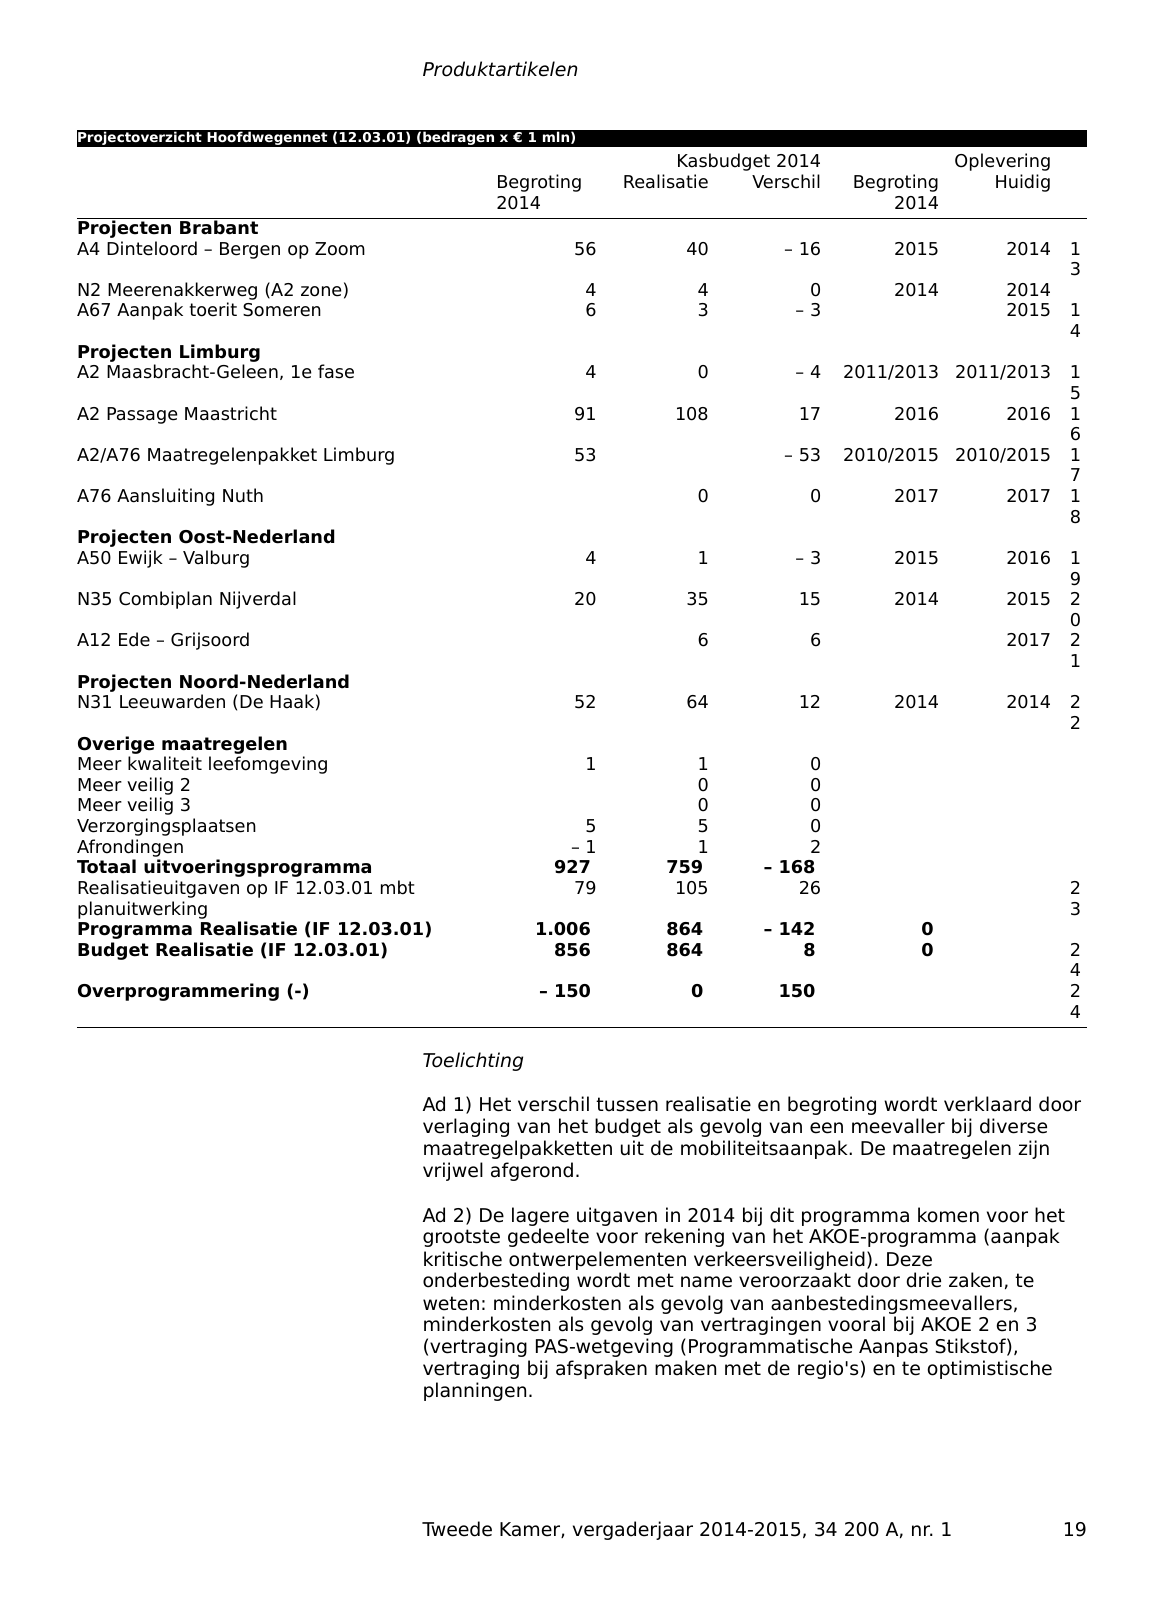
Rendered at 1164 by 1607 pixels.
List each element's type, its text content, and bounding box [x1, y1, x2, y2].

table_cell 2010/2015 [827, 445, 945, 486]
table_cell 864 [602, 919, 714, 940]
table_cell [827, 878, 945, 919]
table_cell [827, 219, 945, 238]
table_cell [1057, 857, 1087, 878]
table_cell Projecten Noord-Nederland [77, 672, 490, 692]
table_cell 0 [715, 775, 827, 795]
table_cell [715, 342, 827, 362]
table_cell [945, 775, 1057, 795]
table_cell 2014 [827, 280, 945, 300]
table_cell A2 Passage Maastricht [77, 404, 490, 445]
table_cell 927 [490, 857, 602, 878]
table_cell 17 [1057, 445, 1087, 486]
table_cell [1057, 219, 1087, 238]
table_cell 0 [827, 940, 945, 981]
table_cell 2014 [945, 280, 1057, 300]
table_cell Huidig [945, 172, 1057, 218]
table_cell [827, 837, 945, 857]
table_cell – 150 [490, 981, 602, 1027]
table_cell 17 [715, 404, 827, 445]
table_cell A76 Aansluiting Nuth [77, 486, 490, 527]
table_cell Verzorgingsplaatsen [77, 816, 490, 837]
table_cell 0 [827, 919, 945, 940]
text Ad 2) De lagere uitgaven in 2014 bij dit programma komen voor het grootste gedeelte voor rekening van het AKOE-programma (aanpak kritische ontwerpelementen verkeersveiligheid). Deze onderbesteding wordt met name veroorzaakt door drie zaken, te weten: minderkosten als gevolg van aanbestedingsmeevallers, minderkosten als gevolg van vertragingen vooral bij AKOE 2 en 3 (vertraging PAS-wetgeving (Programmatische Aanpas Stikstof), vertraging bij afspraken maken met de regio's) en te optimistische planningen. [422, 1204, 1087, 1402]
table_cell [1057, 919, 1087, 940]
table_cell 53 [490, 445, 602, 486]
table_cell 56 [490, 239, 602, 280]
table_cell Projecten Oost-Nederland [77, 527, 490, 548]
table_cell A2/A76 Maatregelenpakket Limburg [77, 445, 490, 486]
table_cell 856 [490, 940, 602, 981]
table_cell 18 [1057, 486, 1087, 527]
table_cell [945, 816, 1057, 837]
table_cell Projecten Limburg [77, 342, 490, 362]
table_cell 105 [602, 878, 714, 919]
table_cell 2017 [945, 630, 1057, 672]
table_cell [1057, 754, 1087, 775]
table_cell [490, 795, 602, 816]
table_cell 2015 [945, 589, 1057, 630]
table_cell 0 [715, 816, 827, 837]
table_cell [490, 775, 602, 795]
table_cell 759 [602, 857, 714, 878]
subtitle Toelichting [422, 1050, 1087, 1072]
table_cell 16 [1057, 404, 1087, 445]
table_cell 12 [715, 692, 827, 733]
table_cell [945, 981, 1057, 1027]
table_cell [827, 734, 945, 754]
table_cell 1.006 [490, 919, 602, 940]
table_cell 2014 [827, 692, 945, 733]
table_cell 24 [1057, 981, 1087, 1027]
table_cell [490, 486, 602, 527]
text Ad 1) Het verschil tussen realisatie en begroting wordt verklaard door verlaging van het budget als gevolg van een meevaller bij diverse maatregelpakketten uit de mobiliteitsaanpak. De maatregelen zijn vrijwel afgerond. [422, 1094, 1087, 1182]
table_cell 13 [1057, 239, 1087, 280]
table_cell 4 [602, 280, 714, 300]
table_cell 6 [490, 300, 602, 342]
table_cell [602, 672, 714, 692]
table_header Projectoverzicht Hoofdwegennet (12.03.01) (bedragen x € 1 mln) [77, 130, 1087, 146]
table_cell 2014 [827, 589, 945, 630]
table_cell 5 [490, 816, 602, 837]
table_cell 2010/2015 [945, 445, 1057, 486]
table_cell 1 [490, 754, 602, 775]
table_cell [1057, 775, 1087, 795]
table_cell 79 [490, 878, 602, 919]
table_cell [715, 734, 827, 754]
table_cell 2016 [827, 404, 945, 445]
table_cell Totaal uitvoeringsprogramma [77, 857, 490, 878]
table_cell A4 Dinteloord – Bergen op Zoom [77, 239, 490, 280]
table_cell Meer veilig 2 [77, 775, 490, 795]
table_cell [490, 219, 602, 238]
table_cell [945, 919, 1057, 940]
table_cell 52 [490, 692, 602, 733]
table_cell 0 [602, 981, 714, 1027]
table_cell 1 [602, 837, 714, 857]
table_cell – 16 [715, 239, 827, 280]
table_cell Verschil [715, 172, 827, 218]
table_cell 2015 [827, 548, 945, 589]
table_cell 0 [602, 486, 714, 527]
table_cell Meer kwaliteit leefomgeving [77, 754, 490, 775]
table_cell 2015 [827, 239, 945, 280]
table_cell [945, 754, 1057, 775]
table_cell 0 [602, 362, 714, 403]
table_cell [827, 527, 945, 548]
table_cell – 3 [715, 548, 827, 589]
table_cell [945, 672, 1057, 692]
table_cell Begroting 2014 [827, 172, 945, 218]
table_cell [827, 816, 945, 837]
table_cell [1057, 816, 1087, 837]
table_cell 1 [602, 548, 714, 589]
table_cell 6 [602, 630, 714, 672]
table_cell 4 [490, 548, 602, 589]
table_cell 4 [490, 280, 602, 300]
table_cell A50 Ewijk – Valburg [77, 548, 490, 589]
table_cell A2 Maasbracht-Geleen, 1e fase [77, 362, 490, 403]
table_cell 2017 [827, 486, 945, 527]
table_cell [602, 734, 714, 754]
table_cell 0 [602, 795, 714, 816]
table_cell [827, 342, 945, 362]
table_cell 864 [602, 940, 714, 981]
table_cell 2017 [945, 486, 1057, 527]
table_cell [945, 734, 1057, 754]
table_cell 3 [602, 300, 714, 342]
table_cell [945, 342, 1057, 362]
table_cell [827, 300, 945, 342]
table_cell N31 Leeuwarden (De Haak) [77, 692, 490, 733]
table_cell – 168 [715, 857, 827, 878]
table_cell [827, 795, 945, 816]
table_cell Overige maatregelen [77, 734, 490, 754]
table_cell [1057, 527, 1087, 548]
table_cell 14 [1057, 300, 1087, 342]
table_cell [490, 734, 602, 754]
table_cell 4 [490, 362, 602, 403]
table_cell [945, 857, 1057, 878]
table_cell Programma Realisatie (IF 12.03.01) [77, 919, 490, 940]
table_cell 1 [602, 754, 714, 775]
table_cell [945, 795, 1057, 816]
table_cell A67 Aanpak toerit Someren [77, 300, 490, 342]
table_cell 26 [715, 878, 827, 919]
table_cell – 142 [715, 919, 827, 940]
table_cell [715, 672, 827, 692]
table_cell 40 [602, 239, 714, 280]
table_cell Realisatie [602, 172, 714, 218]
table_cell N35 Combiplan Nijverdal [77, 589, 490, 630]
table_cell 19 [1057, 548, 1087, 589]
table_cell 24 [1057, 940, 1087, 981]
table_cell 20 [490, 589, 602, 630]
table_cell 2015 [945, 300, 1057, 342]
table_cell [715, 527, 827, 548]
table_cell 8 [715, 940, 827, 981]
table_cell 35 [602, 589, 714, 630]
table_cell [827, 754, 945, 775]
table_cell 21 [1057, 630, 1087, 672]
table_cell [490, 342, 602, 362]
table_cell [77, 172, 490, 218]
table_cell – 3 [715, 300, 827, 342]
table_cell 22 [1057, 692, 1087, 733]
table_cell N2 Meerenakkerweg (A2 zone) [77, 280, 490, 300]
table_cell [602, 342, 714, 362]
table_cell 2011/2013 [827, 362, 945, 403]
table_cell A12 Ede – Grijsoord [77, 630, 490, 672]
table_cell 2014 [945, 239, 1057, 280]
table_cell [715, 219, 827, 238]
table_cell 2011/2013 [945, 362, 1057, 403]
table_cell 2016 [945, 404, 1057, 445]
table_cell [490, 672, 602, 692]
table_cell [602, 219, 714, 238]
table_cell 23 [1057, 878, 1087, 919]
table_cell Budget Realisatie (IF 12.03.01) [77, 940, 490, 981]
table_cell Afrondingen [77, 837, 490, 857]
table_cell [1057, 672, 1087, 692]
table_cell Overprogrammering (-) [77, 981, 490, 1027]
table_cell [945, 219, 1057, 238]
table_cell [490, 527, 602, 548]
table_cell [602, 527, 714, 548]
table_cell [945, 878, 1057, 919]
table_cell 2014 [945, 692, 1057, 733]
table_cell 15 [715, 589, 827, 630]
table_cell 20 [1057, 589, 1087, 630]
table_cell [827, 857, 945, 878]
table_cell 91 [490, 404, 602, 445]
table_cell 2016 [945, 548, 1057, 589]
table_cell – 53 [715, 445, 827, 486]
table_cell 64 [602, 692, 714, 733]
table_cell [490, 630, 602, 672]
table_cell 0 [602, 775, 714, 795]
table_cell [827, 672, 945, 692]
table_cell 2 [715, 837, 827, 857]
table_cell [1057, 837, 1087, 857]
table_cell 0 [715, 754, 827, 775]
table_cell [827, 981, 945, 1027]
table_cell [827, 630, 945, 672]
table_cell 150 [715, 981, 827, 1027]
table_cell [1057, 172, 1087, 218]
table_cell [1057, 342, 1087, 362]
table_cell 0 [715, 486, 827, 527]
table_cell 6 [715, 630, 827, 672]
table_cell 0 [715, 280, 827, 300]
table_cell Realisatieuitgaven op IF 12.03.01 mbt planuitwerking [77, 878, 490, 919]
table_cell [602, 445, 714, 486]
table_cell [827, 775, 945, 795]
table_cell Projecten Brabant [77, 219, 490, 238]
table_cell [945, 527, 1057, 548]
table_cell Begroting 2014 [490, 172, 602, 218]
table_cell [945, 837, 1057, 857]
table_cell [1057, 147, 1087, 172]
table_cell Meer veilig 3 [77, 795, 490, 816]
table_cell [77, 147, 490, 172]
table_cell – 1 [490, 837, 602, 857]
table_cell [1057, 280, 1087, 300]
table_cell Oplevering [827, 147, 1057, 172]
table_cell Kasbudget 2014 [490, 147, 827, 172]
table_cell 5 [602, 816, 714, 837]
table_cell 0 [715, 795, 827, 816]
table_cell 15 [1057, 362, 1087, 403]
table_cell [1057, 734, 1087, 754]
table_cell [1057, 795, 1087, 816]
table_cell 108 [602, 404, 714, 445]
table_cell – 4 [715, 362, 827, 403]
table_cell [945, 940, 1057, 981]
